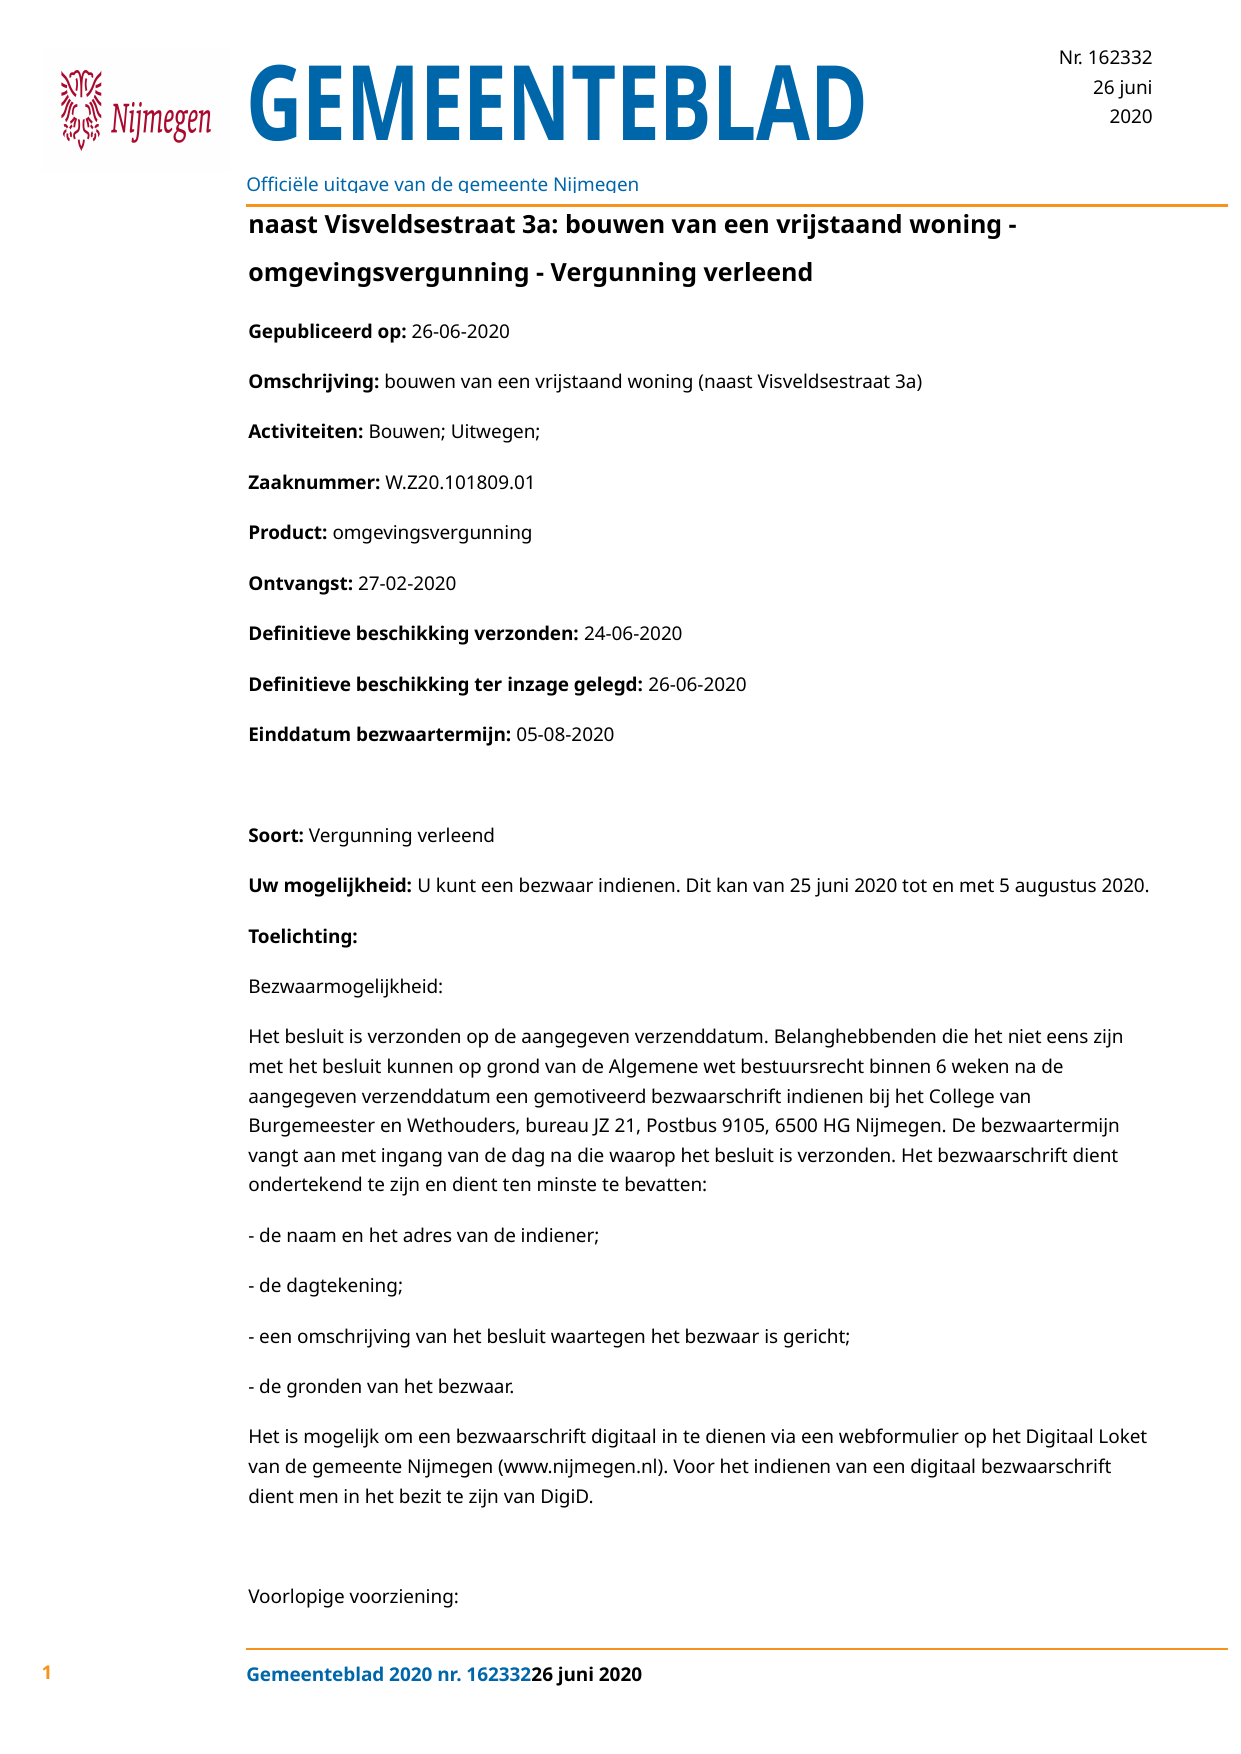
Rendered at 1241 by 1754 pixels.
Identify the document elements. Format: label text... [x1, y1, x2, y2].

text Definitieve beschikking ter inzage gelegd: 26-06-2020 [248, 671, 1152, 697]
text - een omschrijving van het besluit waartegen het bezwaar is gericht; [248, 1323, 1152, 1349]
text Uw mogelijkheid: U kunt een bezwaar indienen. Dit kan van 25 juni 2020 tot en met 5 augustus 2020. [248, 872, 1152, 898]
text Soort: Vergunning verleend [248, 822, 1152, 848]
text Ontvangst: 27-02-2020 [248, 570, 1152, 596]
text - de naam en het adres van de indiener; [248, 1222, 1152, 1248]
text Het besluit is verzonden op de aangegeven verzenddatum. Belanghebbenden die het niet eens zijn met het besluit kunnen op grond van de Algemene wet bestuursrecht binnen 6 weken na de aangegeven verzenddatum een gemotiveerd bezwaarschrift indienen bij het College van Burgemeester en Wethouders, bureau JZ 21, Postbus 9105, 6500 HG Nijmegen. De bezwaartermijn vangt aan met ingang van de dag na die waarop het besluit is verzonden. Het bezwaarschrift dient ondertekend te zijn en dient ten minste te bevatten: [248, 1024, 1152, 1197]
picture [41, 47, 231, 172]
text Bezwaarmogelijkheid: [248, 973, 1152, 999]
text - de gronden van het bezwaar. [248, 1373, 1152, 1399]
text Het is mogelijk om een bezwaarschrift digitaal in te dienen via een webformulier op het Digitaal Loket van de gemeente Nijmegen (www.nijmegen.nl). Voor het indienen van een digitaal bezwaarschrift dient men in het bezit te zijn van DigiD. [248, 1424, 1152, 1509]
text Omschrijving: bouwen van een vrijstaand woning (naast Visveldsestraat 3a) [248, 368, 1152, 394]
text Voorlopige voorziening: [248, 1584, 1152, 1609]
text Zaaknummer: W.Z20.101809.01 [248, 469, 1152, 495]
text - de dagtekening; [248, 1272, 1152, 1298]
text Gepubliceerd op: 26-06-2020 [248, 318, 1152, 344]
text Definitieve beschikking verzonden: 24-06-2020 [248, 620, 1152, 646]
text Toelichting: [248, 923, 1152, 949]
text Product: omgevingsvergunning [248, 519, 1152, 545]
text Activiteiten: Bouwen; Uitwegen; [248, 419, 1152, 444]
text naast Visveldsestraat 3a: bouwen van een vrijstaand woning - omgevingsvergunning - Vergunning verleend [248, 207, 1152, 288]
text Einddatum bezwaartermijn: 05-08-2020 [248, 721, 1152, 747]
